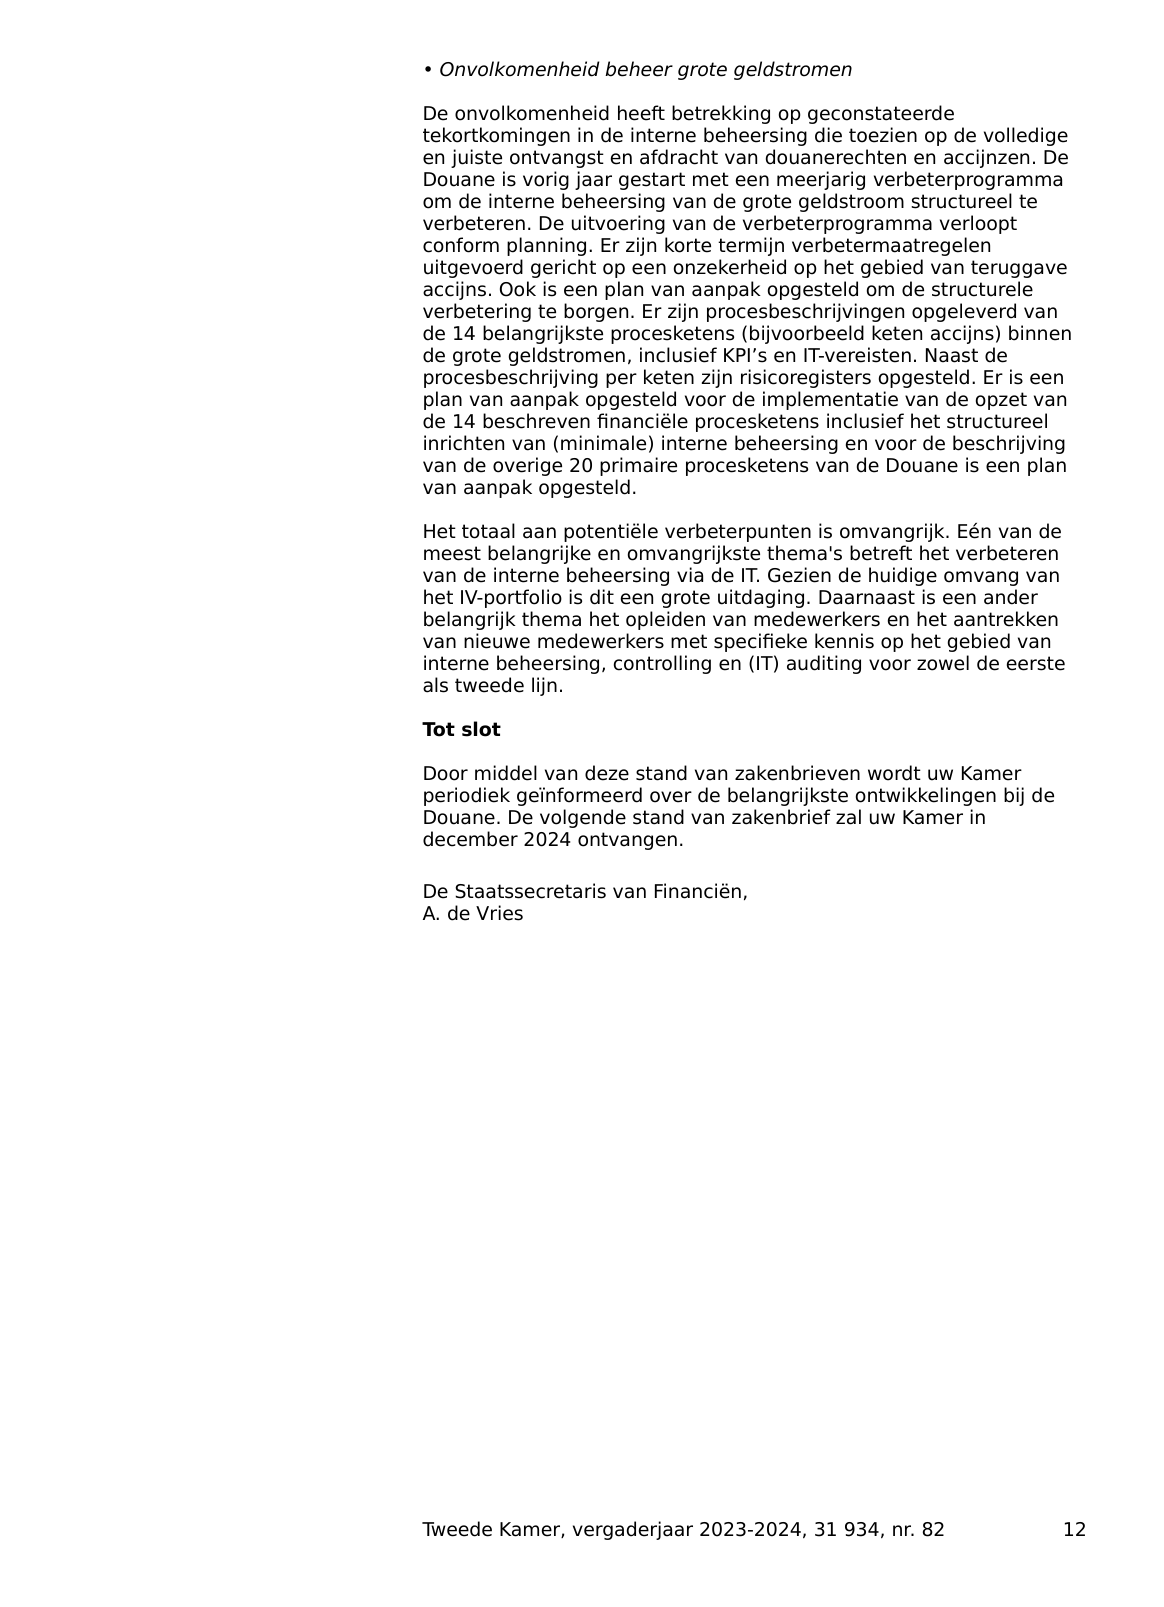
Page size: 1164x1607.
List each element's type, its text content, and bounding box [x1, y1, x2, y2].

subtitle Tot slot [422, 719, 1087, 741]
subtitle • Onvolkomenheid beheer grote geldstromen [422, 59, 1087, 81]
text Het totaal aan potentiële verbeterpunten is omvangrijk. Eén van de meest belangrijke en omvangrijkste thema's betreft het verbeteren van de interne beheersing via de IT. Gezien de huidige omvang van het IV-portfolio is dit een grote uitdaging. Daarnaast is een ander belangrijk thema het opleiden van medewerkers en het aantrekken van nieuwe medewerkers met specifieke kennis op het gebied van interne beheersing, controlling en (IT) auditing voor zowel de eerste als tweede lijn. [422, 521, 1087, 697]
text Door middel van deze stand van zakenbrieven wordt uw Kamer periodiek geïnformeerd over de belangrijkste ontwikkelingen bij de Douane. De volgende stand van zakenbrief zal uw Kamer in december 2024 ontvangen. [422, 763, 1087, 851]
text De onvolkomenheid heeft betrekking op geconstateerde tekortkomingen in de interne beheersing die toezien op de volledige en juiste ontvangst en afdracht van douanerechten en accijnzen. De Douane is vorig jaar gestart met een meerjarig verbeterprogramma om de interne beheersing van de grote geldstroom structureel te verbeteren. De uitvoering van de verbeterprogramma verloopt conform planning. Er zijn korte termijn verbetermaatregelen uitgevoerd gericht op een onzekerheid op het gebied van teruggave accijns. Ook is een plan van aanpak opgesteld om de structurele verbetering te borgen. Er zijn procesbeschrijvingen opgeleverd van de 14 belangrijkste procesketens (bijvoorbeeld keten accijns) binnen de grote geldstromen, inclusief KPI’s en IT-vereisten. Naast de procesbeschrijving per keten zijn risicoregisters opgesteld. Er is een plan van aanpak opgesteld voor de implementatie van de opzet van de 14 beschreven financiële procesketens inclusief het structureel inrichten van (minimale) interne beheersing en voor de beschrijving van de overige 20 primaire procesketens van de Douane is een plan van aanpak opgesteld. [422, 103, 1087, 499]
text De Staatssecretaris van Financiën, A. de Vries [422, 881, 1087, 925]
